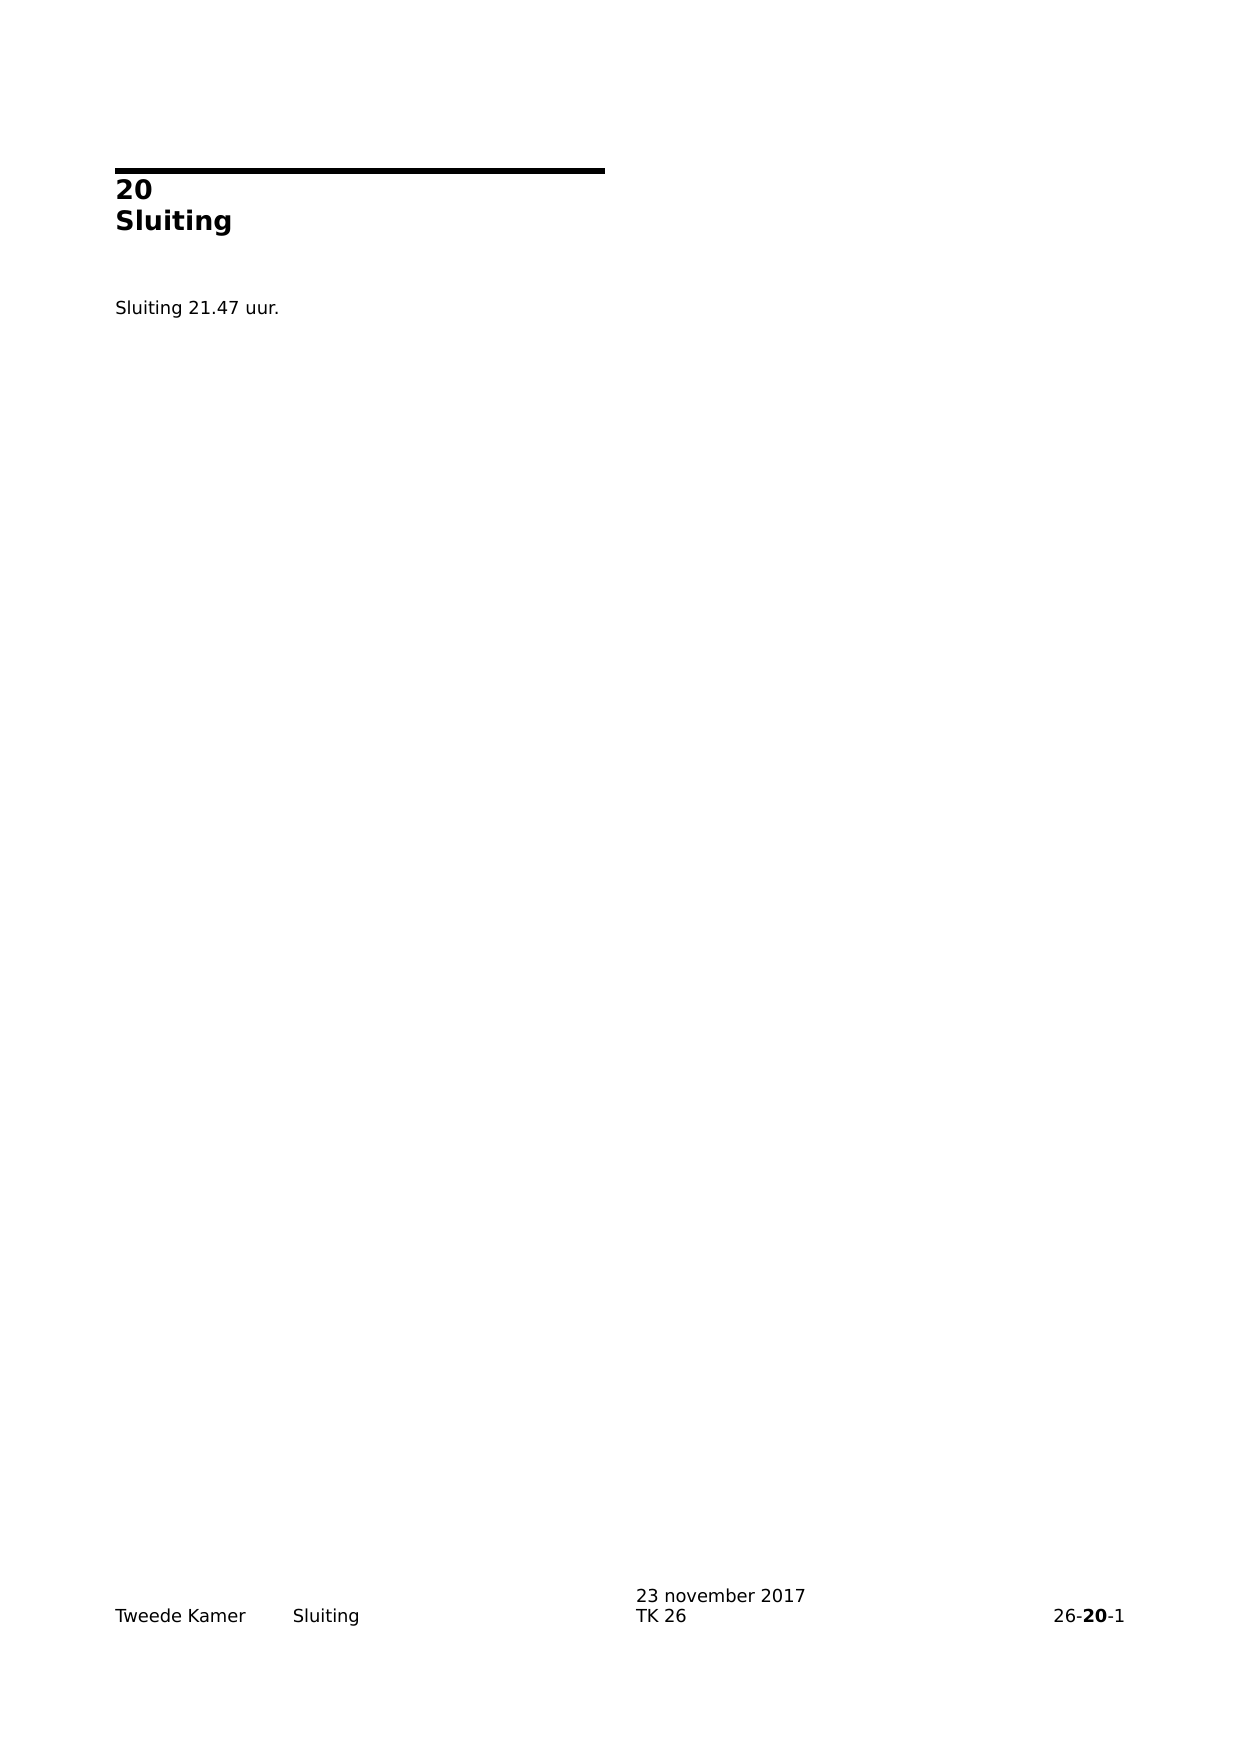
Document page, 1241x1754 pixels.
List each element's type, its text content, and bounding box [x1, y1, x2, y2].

title 20 Sluiting [115, 174, 605, 237]
text Sluiting 21.47 uur. [115, 298, 605, 318]
